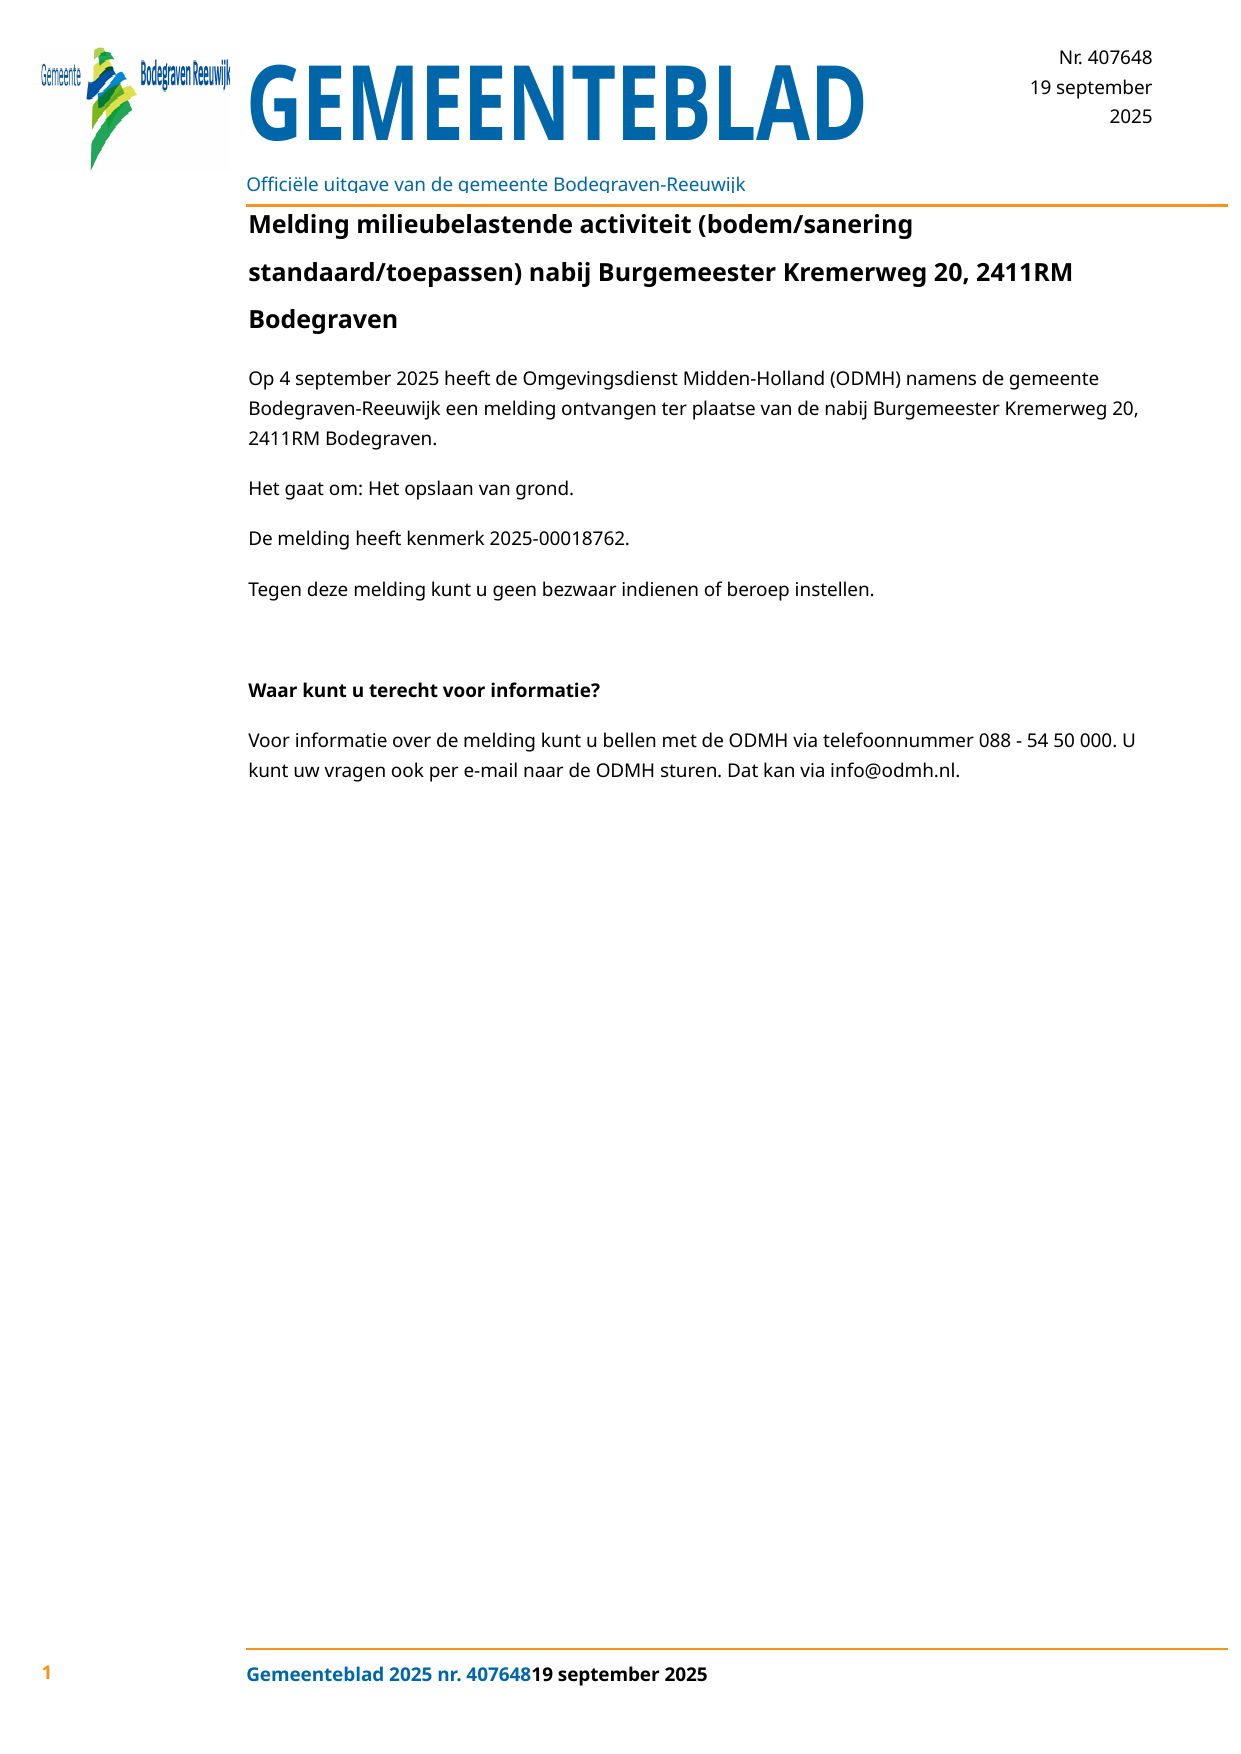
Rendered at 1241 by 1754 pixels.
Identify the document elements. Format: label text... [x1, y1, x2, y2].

text Het gaat om: Het opslaan van grond. [248, 475, 1152, 501]
text Op 4 september 2025 heeft de Omgevingsdienst Midden-Holland (ODMH) namens de gemeente Bodegraven-Reeuwijk een melding ontvangen ter plaatse van de nabij Burgemeester Kremerweg 20, 2411RM Bodegraven. [248, 366, 1152, 450]
text Voor informatie over de melding kunt u bellen met de ODMH via telefoonnummer 088 - 54 50 000. U kunt uw vragen ook per e-mail naar de ODMH sturen. Dat kan via info@odmh.nl. [248, 727, 1152, 782]
text Tegen deze melding kunt u geen bezwaar indienen of beroep instellen. [248, 576, 1152, 602]
picture [41, 47, 231, 172]
text De melding heeft kenmerk 2025-00018762. [248, 526, 1152, 551]
text Melding milieubelastende activiteit (bodem/sanering standaard/toepassen) nabij Burgemeester Kremerweg 20, 2411RM Bodegraven [248, 207, 1152, 336]
text Waar kunt u terecht voor informatie? [248, 677, 1152, 702]
